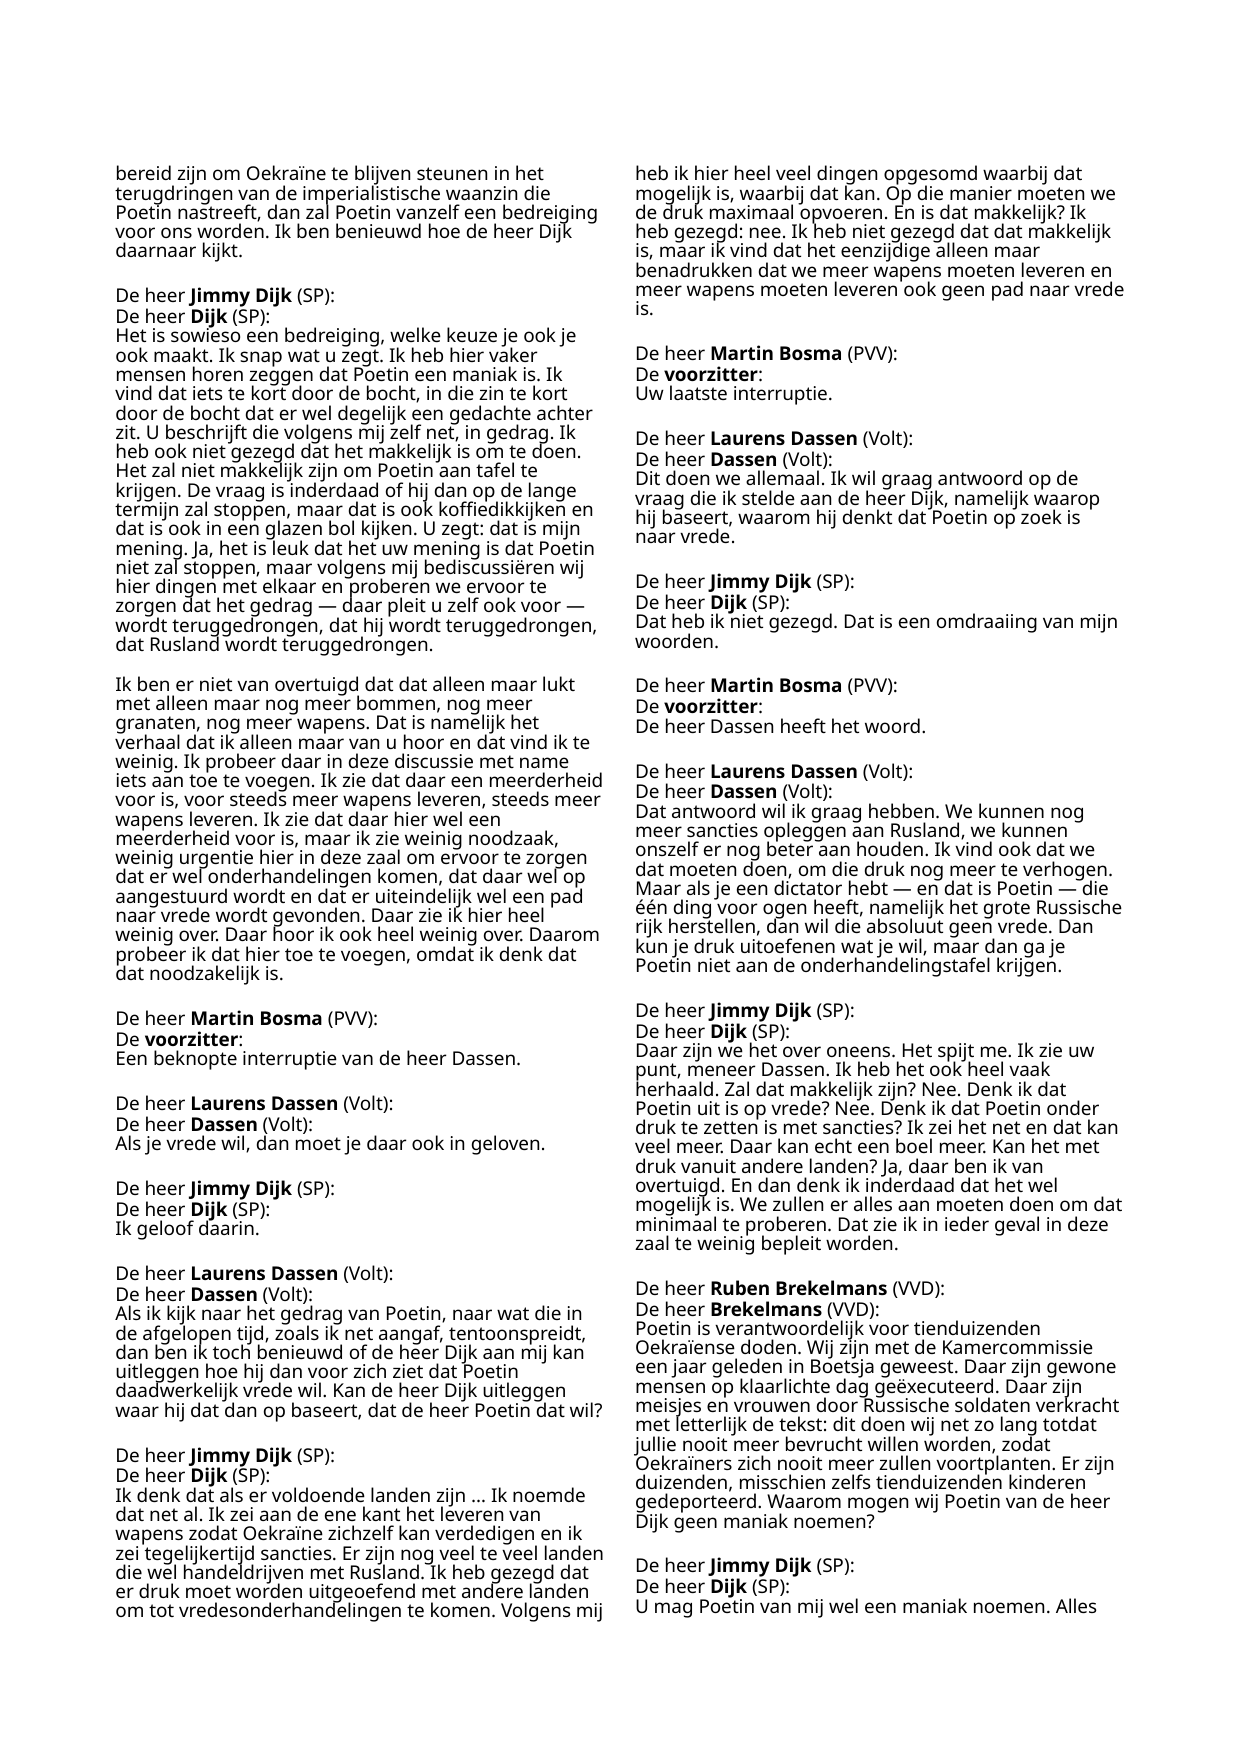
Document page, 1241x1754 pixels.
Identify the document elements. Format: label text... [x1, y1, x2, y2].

text De heer Dijk (SP): [115, 1467, 605, 1487]
text De heer Laurens Dassen (Volt): [115, 1260, 605, 1286]
text De heer Jimmy Dijk (SP): [115, 1175, 605, 1201]
text De heer Jimmy Dijk (SP): [115, 282, 605, 308]
text De heer Martin Bosma (PVV): [115, 1005, 605, 1031]
text Uw laatste interruptie. [635, 385, 1125, 404]
text bereid zijn om Oekraïne te blijven steunen in het terugdringen van de imperialistische waanzin die Poetin nastreeft, dan zal Poetin vanzelf een bedreiging voor ons worden. Ik ben benieuwd hoe de heer Dijk daarnaar kijkt. [115, 165, 605, 262]
text De heer Jimmy Dijk (SP): [115, 1442, 605, 1467]
text Poetin is verantwoordelijk voor tienduizenden Oekraïense doden. Wij zijn met de Kamercommissie een jaar geleden in Boetsja geweest. Daar zijn gewone mensen op klaarlichte dag geëxecuteerd. Daar zijn meisjes en vrouwen door Russische soldaten verkracht met letterlijk de tekst: dit doen wij net zo lang totdat jullie nooit meer bevrucht willen worden, zodat Oekraïners zich nooit meer zullen voortplanten. Er zijn duizenden, misschien zelfs tienduizenden kinderen gedeporteerd. Waarom mogen wij Poetin van de heer Dijk geen maniak noemen? [635, 1320, 1125, 1532]
text De heer Jimmy Dijk (SP): [635, 568, 1125, 594]
text De heer Dijk (SP): [635, 1578, 1125, 1598]
text De heer Dassen (Volt): [635, 783, 1125, 803]
text Dit doen we allemaal. Ik wil graag antwoord op de vraag die ik stelde aan de heer Dijk, namelijk waarop hij baseert, waarom hij denkt dat Poetin op zoek is naar vrede. [635, 470, 1125, 547]
text Dat heb ik niet gezegd. Dat is een omdraaiing van mijn woorden. [635, 613, 1125, 652]
text De heer Martin Bosma (PVV): [635, 673, 1125, 698]
text Ik geloof daarin. [115, 1220, 605, 1239]
text Het is sowieso een bedreiging, welke keuze je ook je ook maakt. Ik snap wat u zegt. Ik heb hier vaker mensen horen zeggen dat Poetin een maniak is. Ik vind dat iets te kort door de bocht, in die zin te kort door de bocht dat er wel degelijk een gedachte achter zit. U beschrijft die volgens mij zelf net, in gedrag. Ik heb ook niet gezegd dat het makkelijk is om te doen. Het zal niet makkelijk zijn om Poetin aan tafel te krijgen. De vraag is inderdaad of hij dan op de lange termijn zal stoppen, maar dat is ook koffiedikkijken en dat is ook in een glazen bol kijken. U zegt: dat is mijn mening. Ja, het is leuk dat het uw mening is dat Poetin niet zal stoppen, maar volgens mij bediscussiëren wij hier dingen met elkaar en proberen we ervoor te zorgen dat het gedrag — daar pleit u zelf ook voor — wordt teruggedrongen, dat hij wordt teruggedrongen, dat Rusland wordt teruggedrongen. [115, 327, 605, 655]
text De heer Laurens Dassen (Volt): [635, 758, 1125, 783]
text U mag Poetin van mij wel een maniak noemen. Alles [635, 1598, 1125, 1617]
text De heer Laurens Dassen (Volt): [635, 425, 1125, 451]
text De heer Jimmy Dijk (SP): [635, 997, 1125, 1023]
text De heer Dassen (Volt): [115, 1116, 605, 1135]
text De heer Dassen (Volt): [115, 1286, 605, 1305]
text De heer Dijk (SP): [115, 1201, 605, 1220]
text De heer Brekelmans (VVD): [635, 1301, 1125, 1320]
text De heer Dijk (SP): [635, 594, 1125, 613]
text De heer Dassen (Volt): [635, 451, 1125, 470]
text De voorzitter: [635, 366, 1125, 385]
text De heer Laurens Dassen (Volt): [115, 1090, 605, 1116]
text Ik denk dat als er voldoende landen zijn … Ik noemde dat net al. Ik zei aan de ene kant het leveren van wapens zodat Oekraïne zichzelf kan verdedigen en ik zei tegelijkertijd sancties. Er zijn nog veel te veel landen die wel handeldrijven met Rusland. Ik heb gezegd dat er druk moet worden uitgeoefend met andere landen om tot vredesonderhandelingen te komen. Volgens mij [115, 1487, 605, 1622]
text De heer Ruben Brekelmans (VVD): [635, 1275, 1125, 1301]
text De heer Dassen heeft het woord. [635, 718, 1125, 737]
text Dat antwoord wil ik graag hebben. We kunnen nog meer sancties opleggen aan Rusland, we kunnen onszelf er nog beter aan houden. Ik vind ook dat we dat moeten doen, om die druk nog meer te verhogen. Maar als je een dictator hebt — en dat is Poetin — die één ding voor ogen heeft, namelijk het grote Russische rijk herstellen, dan wil die absoluut geen vrede. Dan kun je druk uitoefenen wat je wil, maar dan ga je Poetin niet aan de onderhandelingstafel krijgen. [635, 803, 1125, 976]
text De heer Dijk (SP): [635, 1023, 1125, 1042]
text Daar zijn we het over oneens. Het spijt me. Ik zie uw punt, meneer Dassen. Ik heb het ook heel vaak herhaald. Zal dat makkelijk zijn? Nee. Denk ik dat Poetin uit is op vrede? Nee. Denk ik dat Poetin onder druk te zetten is met sancties? Ik zei het net en dat kan veel meer. Daar kan echt een boel meer. Kan het met druk vanuit andere landen? Ja, daar ben ik van overtuigd. En dan denk ik inderdaad dat het wel mogelijk is. We zullen er alles aan moeten doen om dat minimaal te proberen. Dat zie ik in ieder geval in deze zaal te weinig bepleit worden. [635, 1042, 1125, 1254]
text De heer Dijk (SP): [115, 308, 605, 327]
text Als ik kijk naar het gedrag van Poetin, naar wat die in de afgelopen tijd, zoals ik net aangaf, tentoonspreidt, dan ben ik toch benieuwd of de heer Dijk aan mij kan uitleggen hoe hij dan voor zich ziet dat Poetin daadwerkelijk vrede wil. Kan de heer Dijk uitleggen waar hij dat dan op baseert, dat de heer Poetin dat wil? [115, 1305, 605, 1421]
text De heer Martin Bosma (PVV): [635, 340, 1125, 366]
text Ik ben er niet van overtuigd dat dat alleen maar lukt met alleen maar nog meer bommen, nog meer granaten, nog meer wapens. Dat is namelijk het verhaal dat ik alleen maar van u hoor en dat vind ik te weinig. Ik probeer daar in deze discussie met name iets aan toe te voegen. Ik zie dat daar een meerderheid voor is, voor steeds meer wapens leveren, steeds meer wapens leveren. Ik zie dat daar hier wel een meerderheid voor is, maar ik zie weinig noodzaak, weinig urgentie hier in deze zaal om ervoor te zorgen dat er wel onderhandelingen komen, dat daar wel op aangestuurd wordt en dat er uiteindelijk wel een pad naar vrede wordt gevonden. Daar zie ik hier heel weinig over. Daar hoor ik ook heel weinig over. Daarom probeer ik dat hier toe te voegen, omdat ik denk dat dat noodzakelijk is. [115, 676, 605, 984]
text heb ik hier heel veel dingen opgesomd waarbij dat mogelijk is, waarbij dat kan. Op die manier moeten we de druk maximaal opvoeren. En is dat makkelijk? Ik heb gezegd: nee. Ik heb niet gezegd dat dat makkelijk is, maar ik vind dat het eenzijdige alleen maar benadrukken dat we meer wapens moeten leveren en meer wapens moeten leveren ook geen pad naar vrede is. [635, 165, 1125, 319]
text Een beknopte interruptie van de heer Dassen. [115, 1050, 605, 1069]
text De voorzitter: [635, 698, 1125, 718]
text De heer Jimmy Dijk (SP): [635, 1553, 1125, 1578]
text De voorzitter: [115, 1031, 605, 1050]
text Als je vrede wil, dan moet je daar ook in geloven. [115, 1135, 605, 1154]
